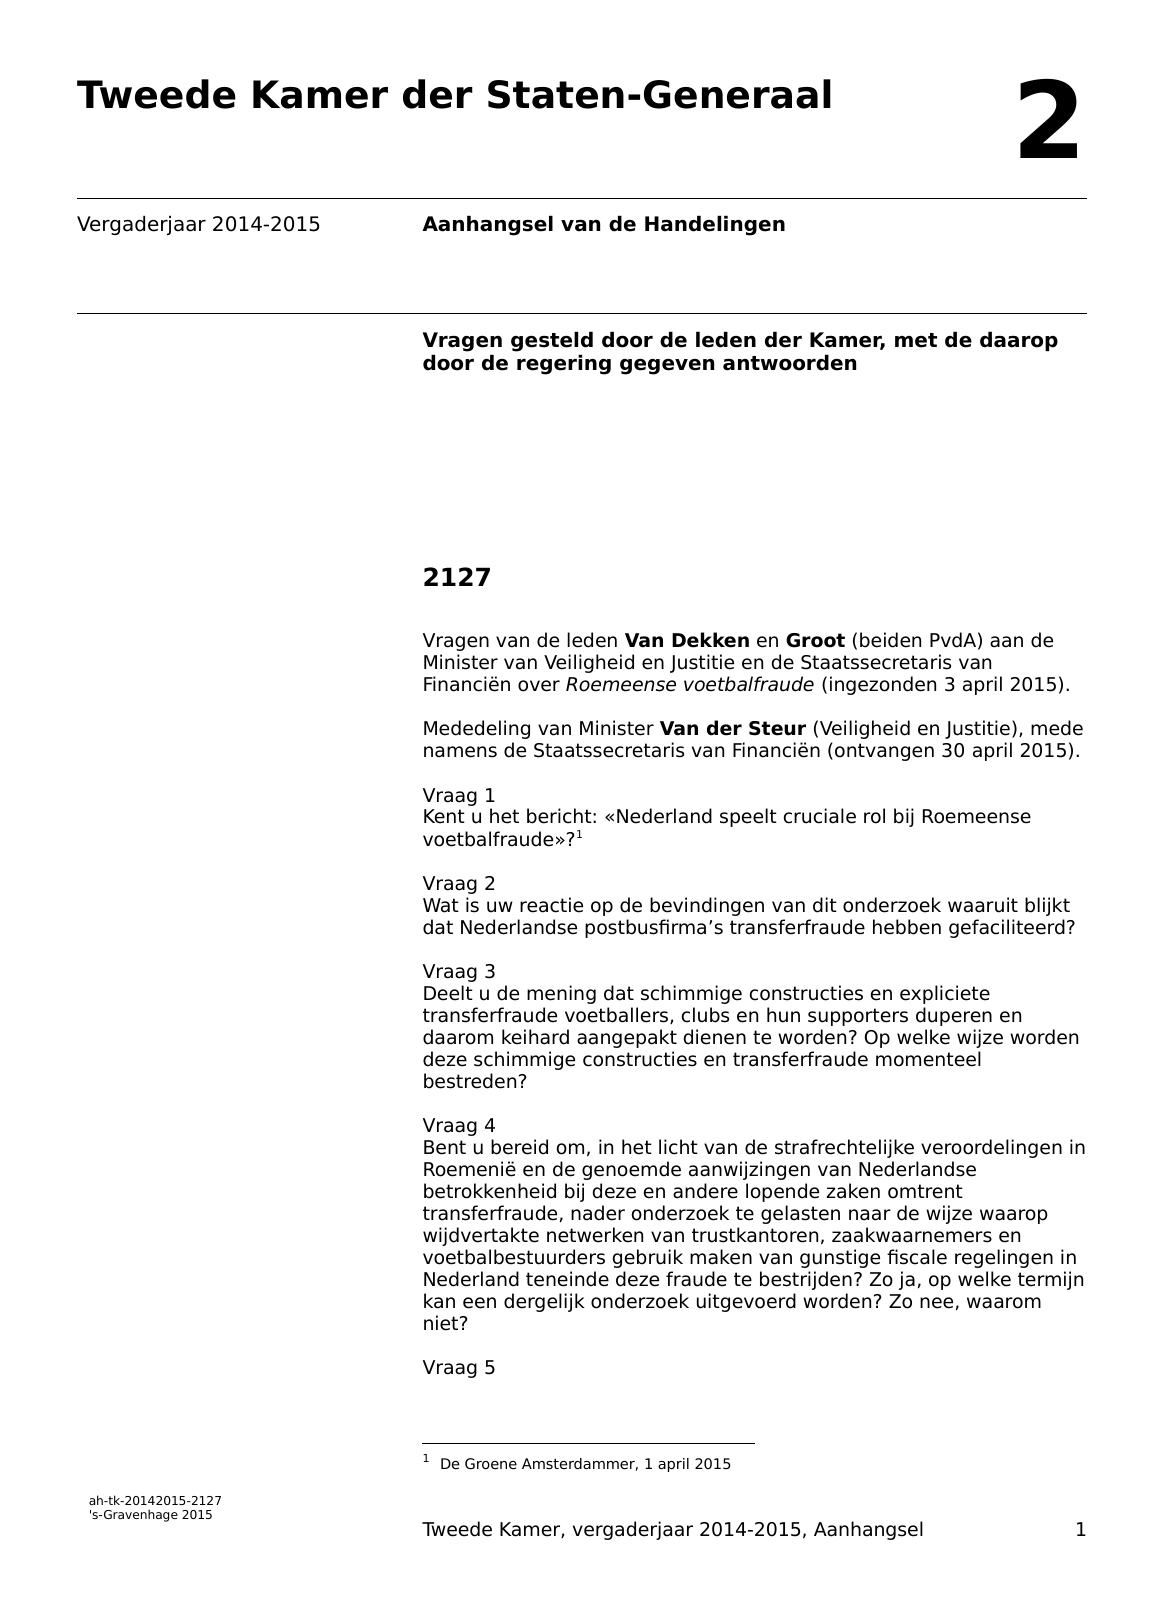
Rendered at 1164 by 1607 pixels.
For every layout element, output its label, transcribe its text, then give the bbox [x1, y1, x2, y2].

text De Groene Amsterdammer, 1 april 2015 [422, 1452, 1087, 1474]
text Vraag 5 [422, 1357, 1087, 1379]
table_cell [77, 314, 422, 375]
table_cell Vergaderjaar 2014-2015 [77, 199, 422, 313]
text Kent u het bericht: «Nederland speelt cruciale rol bij Roemeense voetbalfraude»? [422, 806, 1087, 850]
text 2127 [422, 563, 1087, 592]
text Vragen van de leden Van Dekken en Groot (beiden PvdA) aan de Minister van Veiligheid en Justitie en de Staatssecretaris van Financiën over Roemeense voetbalfraude (ingezonden 3 april 2015). [422, 630, 1087, 696]
text Wat is uw reactie op de bevindingen van dit onderzoek waaruit blijkt dat Nederlandse postbusfirma’s transferfraude hebben gefaciliteerd? [422, 894, 1087, 938]
text ah-tk-20142015-2127 [88, 1494, 323, 1508]
text Bent u bereid om, in het licht van de strafrechtelijke veroordelingen in Roemenië en de genoemde aanwijzingen van Nederlandse betrokkenheid bij deze en andere lopende zaken omtrent transferfraude, nader onderzoek te gelasten naar de wijze waarop wijdvertakte netwerken van trustkantoren, zaakwaarnemers en voetbalbestuurders gebruik maken van gunstige fiscale regelingen in Nederland teneinde deze fraude te bestrijden? Zo ja, op welke termijn kan een dergelijk onderzoek uitgevoerd worden? Zo nee, waarom niet? [422, 1137, 1087, 1334]
text 's-Gravenhage 2015 [88, 1508, 323, 1522]
text Vraag 2 [422, 873, 1087, 894]
text Vraag 3 [422, 961, 1087, 983]
text Deelt u de mening dat schimmige constructies en expliciete transferfraude voetballers, clubs en hun supporters duperen en daarom keihard aangepakt dienen te worden? Op welke wijze worden deze schimmige constructies en transferfraude momenteel bestreden? [422, 983, 1087, 1093]
text Vraag 1 [422, 784, 1087, 806]
table_header 2 [886, 59, 1087, 198]
text Mededeling van Minister Van der Steur (Veiligheid en Justitie), mede namens de Staatssecretaris van Financiën (ontvangen 30 april 2015). [422, 718, 1087, 762]
table_header Tweede Kamer der Staten-Generaal [77, 59, 886, 198]
table_cell Aanhangsel van de Handelingen [422, 199, 1087, 313]
table_cell Vragen gesteld door de leden der Kamer, met de daarop door de regering gegeven antwoorden [422, 314, 1087, 375]
text Vraag 4 [422, 1115, 1087, 1137]
